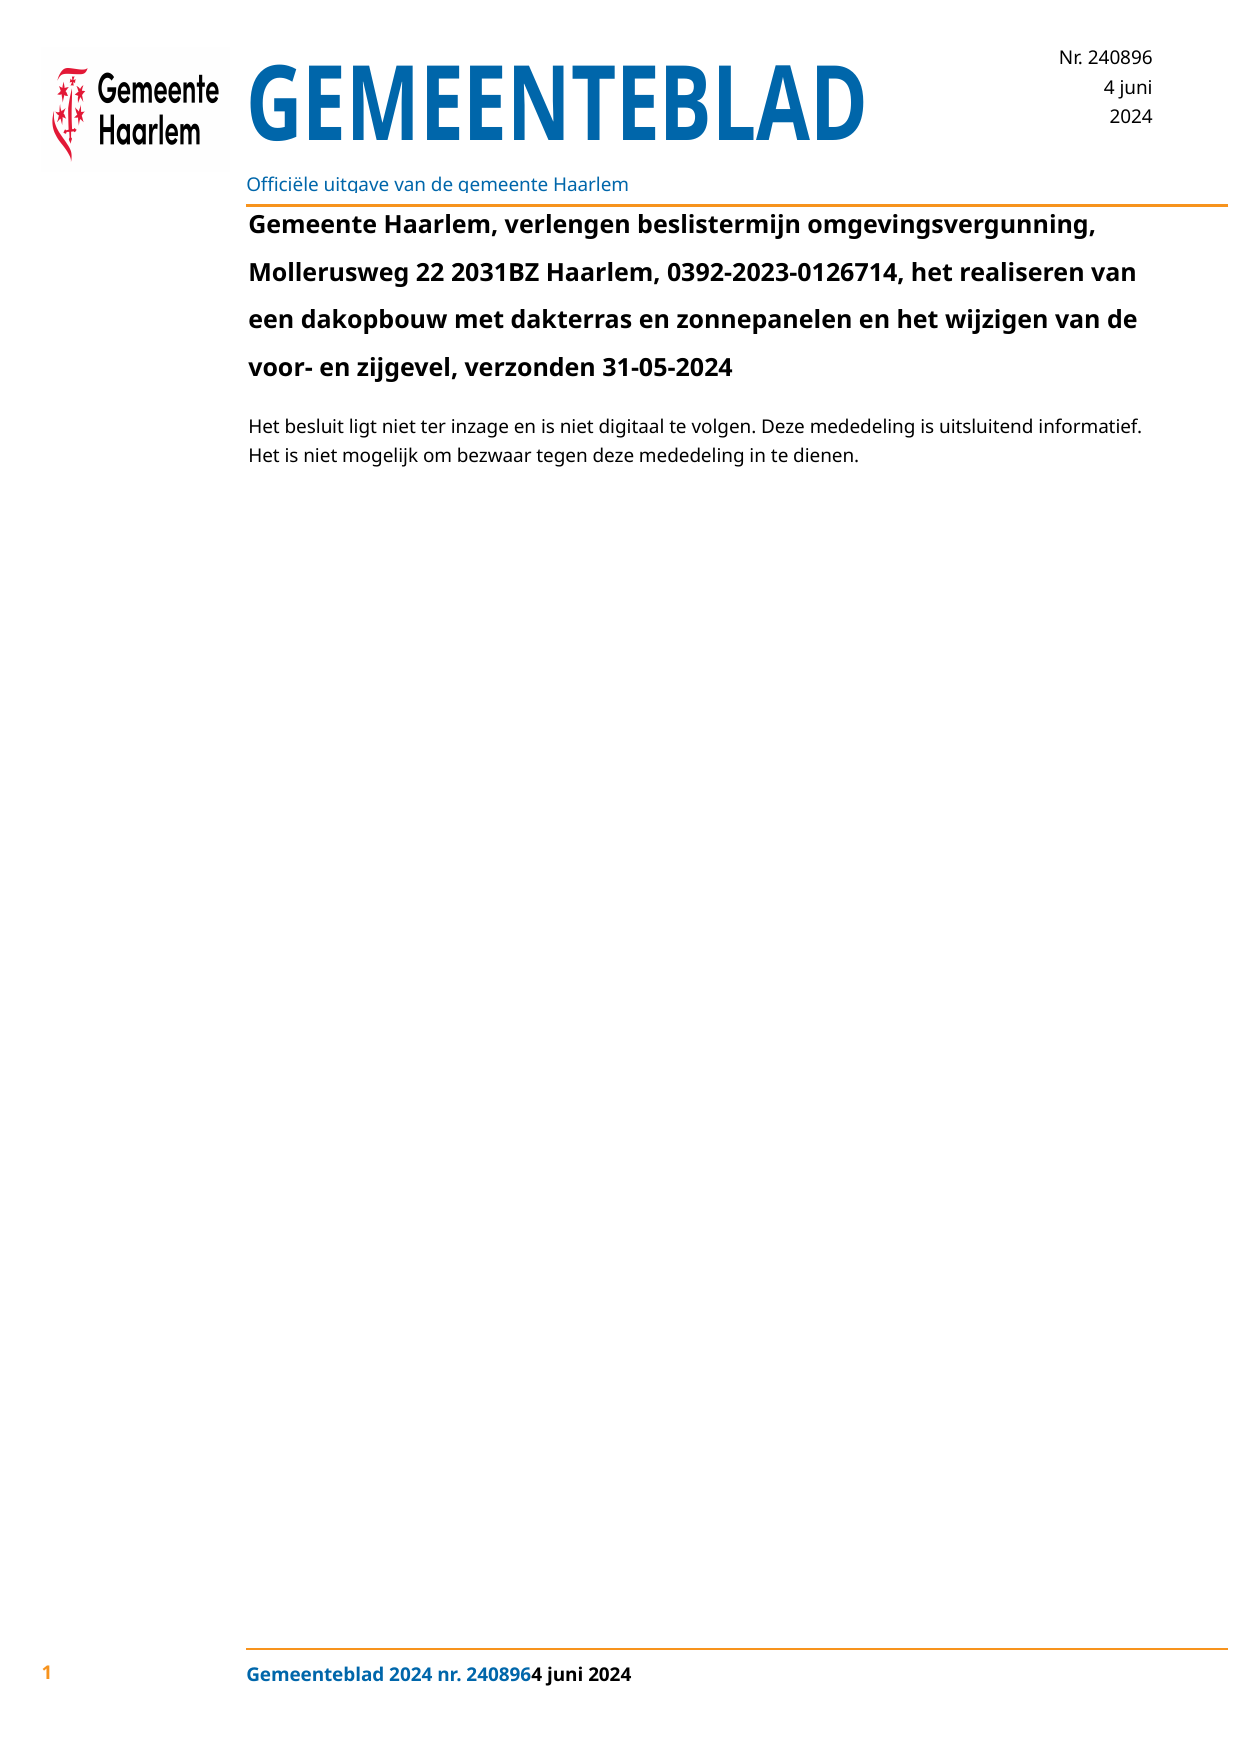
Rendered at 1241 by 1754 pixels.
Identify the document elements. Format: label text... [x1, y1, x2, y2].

text Het besluit ligt niet ter inzage en is niet digitaal te volgen. Deze mededeling is uitsluitend informatief. Het is niet mogelijk om bezwaar tegen deze mededeling in te dienen. [248, 413, 1152, 468]
picture [41, 47, 231, 172]
text Gemeente Haarlem, verlengen beslistermijn omgevingsvergunning, Mollerusweg 22 2031BZ Haarlem, 0392-2023-0126714, het realiseren van een dakopbouw met dakterras en zonnepanelen en het wijzigen van de voor- en zijgevel, verzonden 31-05-2024 [248, 207, 1152, 384]
